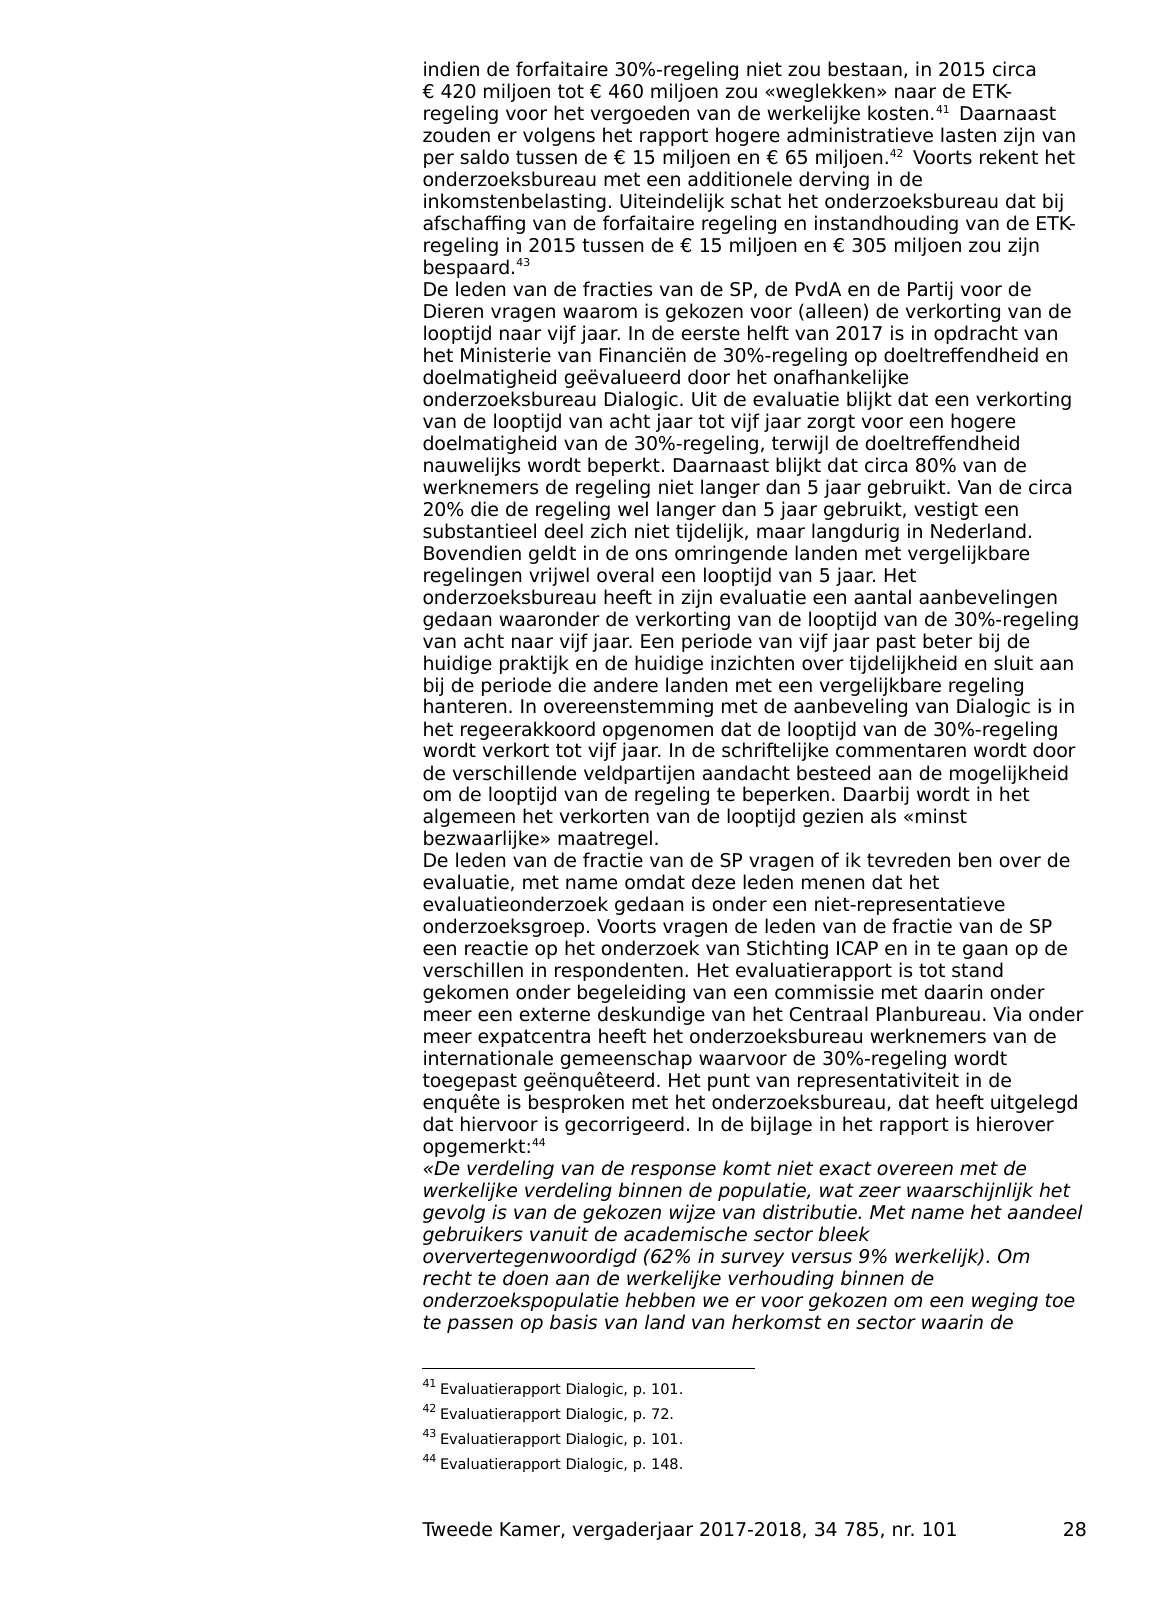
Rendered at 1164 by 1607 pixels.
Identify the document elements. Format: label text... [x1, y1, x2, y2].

text Evaluatierapport Dialogic, p. 148. [422, 1452, 1087, 1474]
text «De verdeling van de response komt niet exact overeen met de werkelijke verdeling binnen de populatie, wat zeer waarschijnlijk het gevolg is van de gekozen wijze van distributie. Met name het aandeel gebruikers vanuit de academische sector bleek oververtegenwoordigd (62% in survey versus 9% werkelijk). Om recht te doen aan de werkelijke verhouding binnen de onderzoekspopulatie hebben we er voor gekozen om een weging toe te passen op basis van land van herkomst en sector waarin de [422, 1158, 1087, 1334]
text Evaluatierapport Dialogic, p. 101. [422, 1427, 1087, 1449]
text Evaluatierapport Dialogic, p. 72. [422, 1402, 1087, 1424]
text indien de forfaitaire 30%-regeling niet zou bestaan, in 2015 circa € 420 miljoen tot € 460 miljoen zou «weglekken» naar de ETK-regeling voor het vergoeden van de werkelijke kosten. Daarnaast zouden er volgens het rapport hogere administratieve lasten zijn van per saldo tussen de € 15 miljoen en € 65 miljoen. Voorts rekent het onderzoeksbureau met een additionele derving in de inkomstenbelasting. Uiteindelijk schat het onderzoeksbureau dat bij afschaffing van de forfaitaire regeling en instandhouding van de ETK-regeling in 2015 tussen de € 15 miljoen en € 305 miljoen zou zijn bespaard. [422, 59, 1087, 279]
text Evaluatierapport Dialogic, p. 101. [422, 1377, 1087, 1399]
text De leden van de fractie van de SP vragen of ik tevreden ben over de evaluatie, met name omdat deze leden menen dat het evaluatieonderzoek gedaan is onder een niet-representatieve onderzoeksgroep. Voorts vragen de leden van de fractie van de SP een reactie op het onderzoek van Stichting ICAP en in te gaan op de verschillen in respondenten. Het evaluatierapport is tot stand gekomen onder begeleiding van een commissie met daarin onder meer een externe deskundige van het Centraal Planbureau. Via onder meer expatcentra heeft het onderzoeksbureau werknemers van de internationale gemeenschap waarvoor de 30%-regeling wordt toegepast geënquêteerd. Het punt van representativiteit in de enquête is besproken met het onderzoeksbureau, dat heeft uitgelegd dat hiervoor is gecorrigeerd. In de bijlage in het rapport is hierover opgemerkt: [422, 850, 1087, 1158]
text De leden van de fracties van de SP, de PvdA en de Partij voor de Dieren vragen waarom is gekozen voor (alleen) de verkorting van de looptijd naar vijf jaar. In de eerste helft van 2017 is in opdracht van het Ministerie van Financiën de 30%-regeling op doeltreffendheid en doelmatigheid geëvalueerd door het onafhankelijke onderzoeksbureau Dialogic. Uit de evaluatie blijkt dat een verkorting van de looptijd van acht jaar tot vijf jaar zorgt voor een hogere doelmatigheid van de 30%-regeling, terwijl de doeltreffendheid nauwelijks wordt beperkt. Daarnaast blijkt dat circa 80% van de werknemers de regeling niet langer dan 5 jaar gebruikt. Van de circa 20% die de regeling wel langer dan 5 jaar gebruikt, vestigt een substantieel deel zich niet tijdelijk, maar langdurig in Nederland. Bovendien geldt in de ons omringende landen met vergelijkbare regelingen vrijwel overal een looptijd van 5 jaar. Het onderzoeksbureau heeft in zijn evaluatie een aantal aanbevelingen gedaan waaronder de verkorting van de looptijd van de 30%-regeling van acht naar vijf jaar. Een periode van vijf jaar past beter bij de huidige praktijk en de huidige inzichten over tijdelijkheid en sluit aan bij de periode die andere landen met een vergelijkbare regeling hanteren. In overeenstemming met de aanbeveling van Dialogic is in het regeerakkoord opgenomen dat de looptijd van de 30%-regeling wordt verkort tot vijf jaar. In de schriftelijke commentaren wordt door de verschillende veldpartijen aandacht besteed aan de mogelijkheid om de looptijd van de regeling te beperken. Daarbij wordt in het algemeen het verkorten van de looptijd gezien als «minst bezwaarlijke» maatregel. [422, 279, 1087, 850]
